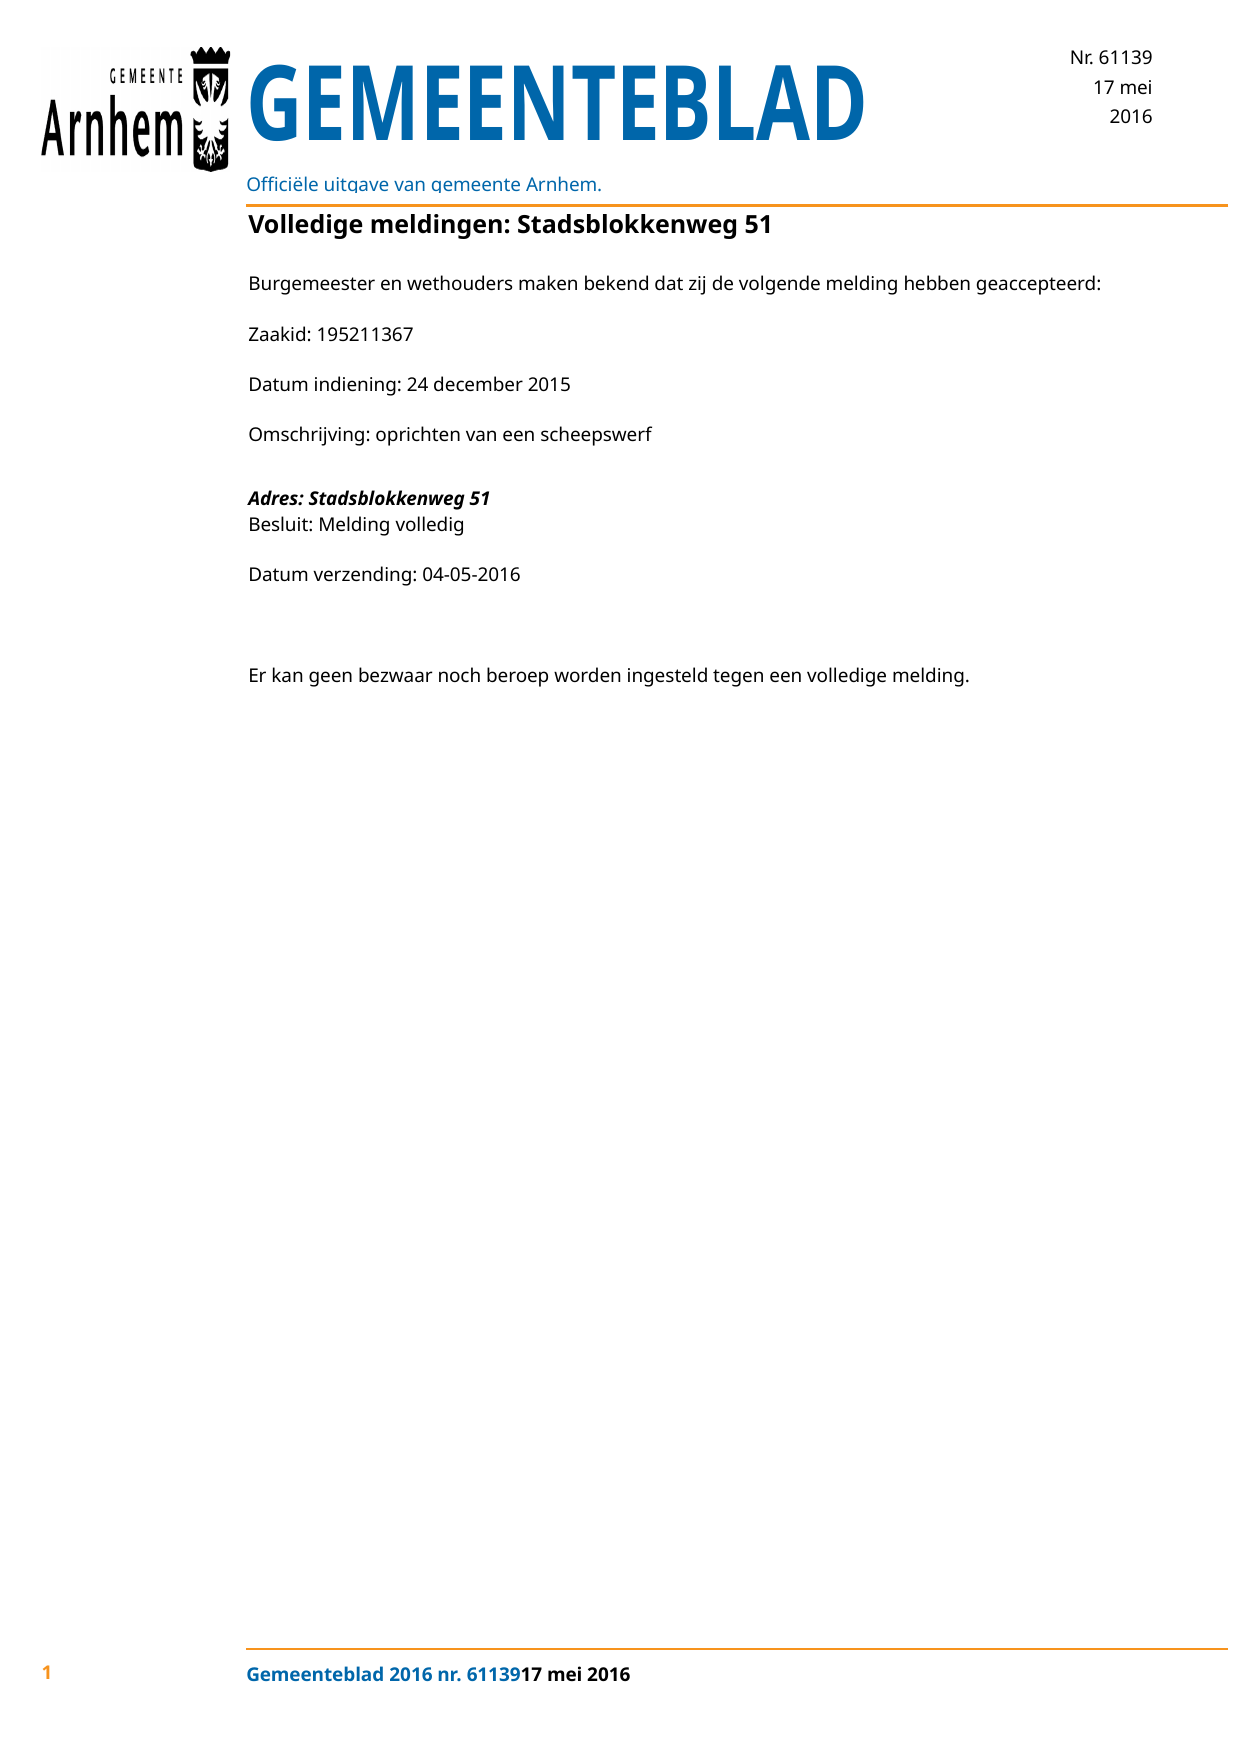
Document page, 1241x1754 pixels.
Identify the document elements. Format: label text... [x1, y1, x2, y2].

text Datum verzending: 04-05-2016 [248, 562, 1152, 587]
text Omschrijving: oprichten van een scheepswerf [248, 422, 1152, 447]
text Burgemeester en wethouders maken bekend dat zij de volgende melding hebben geaccepteerd: [248, 270, 1152, 296]
text Zaakid: 195211367 [248, 321, 1152, 346]
text Besluit: Melding volledig [248, 511, 1152, 537]
text Volledige meldingen: Stadsblokkenweg 51 [248, 207, 1152, 241]
text Datum indiening: 24 december 2015 [248, 371, 1152, 397]
text Er kan geen bezwaar noch beroep worden ingesteld tegen een volledige melding. [248, 662, 1152, 688]
text Adres: Stadsblokkenweg 51 [248, 486, 1152, 511]
picture [41, 47, 231, 172]
